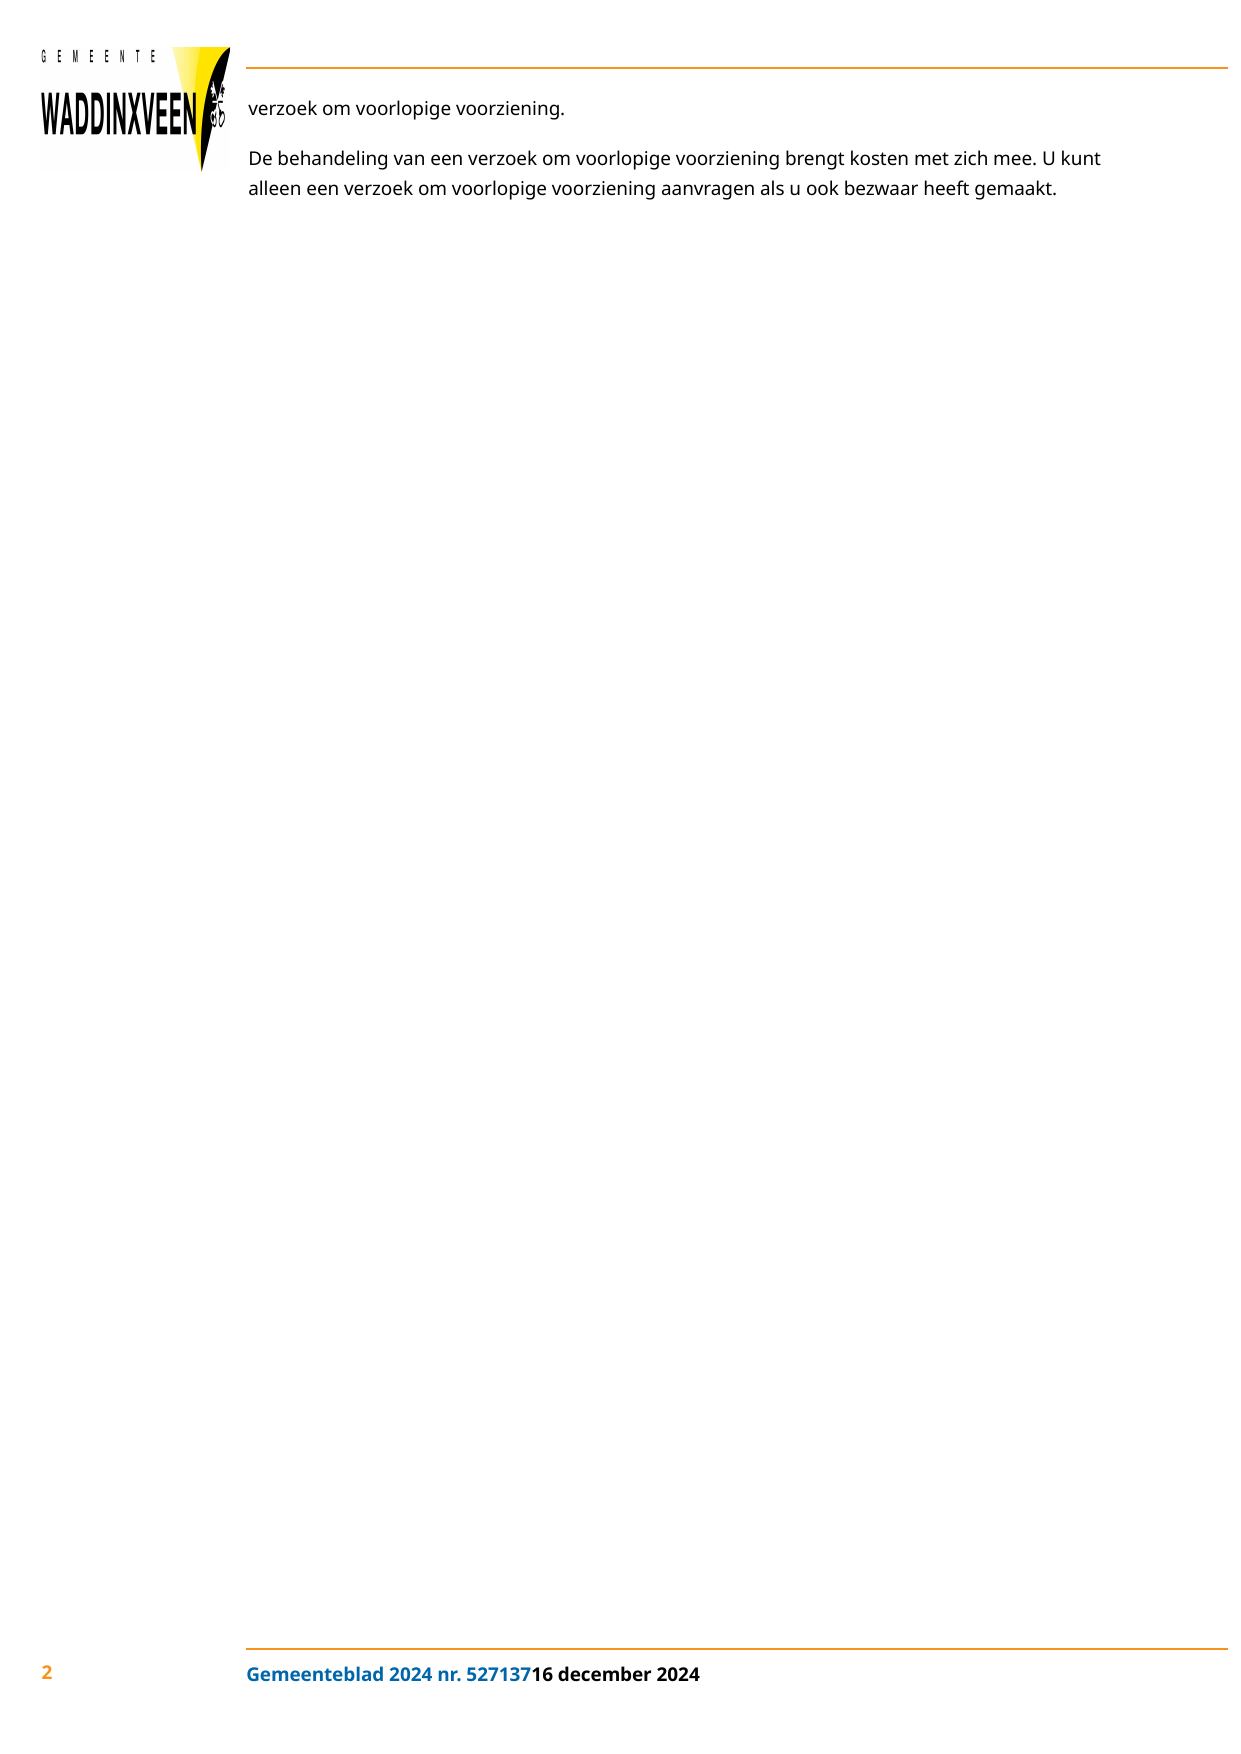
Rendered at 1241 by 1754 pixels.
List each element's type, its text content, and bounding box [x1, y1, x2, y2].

picture [41, 47, 231, 172]
text verzoek om voorlopige voorziening. [248, 95, 1152, 121]
text De behandeling van een verzoek om voorlopige voorziening brengt kosten met zich mee. U kunt alleen een verzoek om voorlopige voorziening aanvragen als u ook bezwaar heeft gemaakt. [248, 145, 1152, 201]
